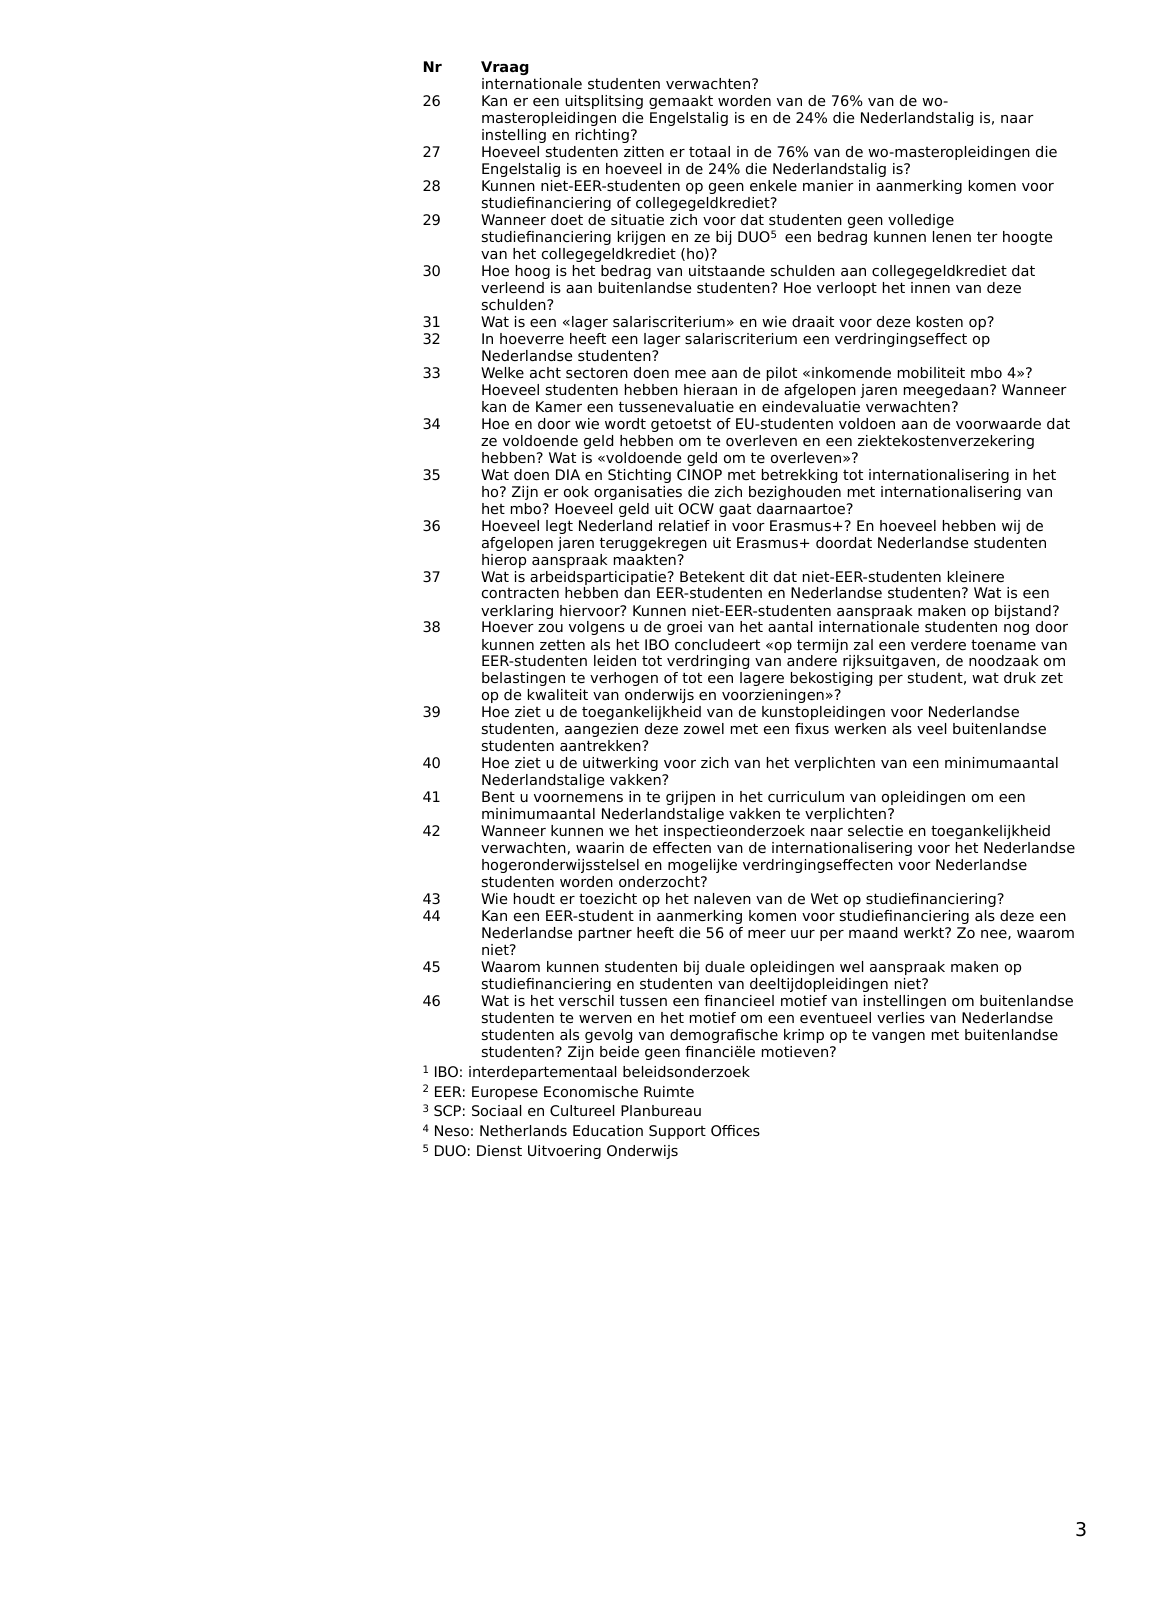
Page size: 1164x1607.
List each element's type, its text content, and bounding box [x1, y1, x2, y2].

table_cell Wat doen DIA en Stichting CINOP met betrekking tot internationalisering in het ho? Zijn er ook organisaties die zich bezighouden met internationalisering van het mbo? Hoeveel geld uit OCW gaat daarnaartoe? [475, 467, 1087, 517]
table_cell Wat is arbeidsparticipatie? Betekent dit dat niet-EER-studenten kleinere contracten hebben dan EER-studenten en Nederlandse studenten? Wat is een verklaring hiervoor? Kunnen niet-EER-studenten aanspraak maken op bijstand? [475, 569, 1087, 619]
table_cell Kan een EER-student in aanmerking komen voor studiefinanciering als deze een Nederlandse partner heeft die 56 of meer uur per maand werkt? Zo nee, waarom niet? [475, 908, 1087, 959]
table_cell 46 [422, 993, 475, 1061]
table_cell Hoe hoog is het bedrag van uitstaande schulden aan collegegeldkrediet dat verleend is aan buitenlandse studenten? Hoe verloopt het innen van deze schulden? [475, 263, 1087, 314]
table_cell 28 [422, 178, 475, 212]
table_cell 40 [422, 755, 475, 789]
table_cell Hoe en door wie wordt getoetst of EU-studenten voldoen aan de voorwaarde dat ze voldoende geld hebben om te overleven en een ziektekostenverzekering hebben? Wat is «voldoende geld om te overleven»? [475, 416, 1087, 467]
table_cell [422, 76, 475, 93]
table_header Vraag [475, 59, 1087, 76]
table_cell 1 IBO: interdepartementaal beleidsonderzoek 2 EER: Europese Economische Ruimte 3 SCP: Sociaal en Cultureel Planbureau 4 Neso: Netherlands Education Support Offices 5 DUO: Dienst Uitvoering Onderwijs [422, 1061, 1087, 1160]
table_cell 38 [422, 619, 475, 704]
table_cell 45 [422, 959, 475, 993]
table_cell Hoeveel legt Nederland relatief in voor Erasmus+? En hoeveel hebben wij de afgelopen jaren teruggekregen uit Erasmus+ doordat Nederlandse studenten hierop aanspraak maakten? [475, 518, 1087, 568]
table_cell 30 [422, 263, 475, 314]
table_cell In hoeverre heeft een lager salariscriterium een verdringingseffect op Nederlandse studenten? [475, 331, 1087, 365]
table_cell 35 [422, 467, 475, 517]
table_cell 36 [422, 518, 475, 568]
table_cell Hoeveel studenten zitten er totaal in de 76% van de wo-masteropleidingen die Engelstalig is en hoeveel in de 24% die Nederlandstalig is? [475, 144, 1087, 178]
table_cell 31 [422, 314, 475, 331]
table_cell 29 [422, 212, 475, 263]
table_cell Hoe ziet u de uitwerking voor zich van het verplichten van een minimumaantal Nederlandstalige vakken? [475, 755, 1087, 789]
table_cell 42 [422, 823, 475, 891]
table_cell 39 [422, 704, 475, 755]
table_cell Waarom kunnen studenten bij duale opleidingen wel aanspraak maken op studiefinanciering en studenten van deeltijdopleidingen niet? [475, 959, 1087, 993]
table_cell Welke acht sectoren doen mee aan de pilot «inkomende mobiliteit mbo 4»? Hoeveel studenten hebben hieraan in de afgelopen jaren meegedaan? Wanneer kan de Kamer een tussenevaluatie en eindevaluatie verwachten? [475, 365, 1087, 416]
table_cell 27 [422, 144, 475, 178]
table_cell 44 [422, 908, 475, 959]
table_cell Hoe ziet u de toegankelijkheid van de kunstopleidingen voor Nederlandse studenten, aangezien deze zowel met een fixus werken als veel buitenlandse studenten aantrekken? [475, 704, 1087, 755]
table_cell Kunnen niet-EER-studenten op geen enkele manier in aanmerking komen voor studiefinanciering of collegegeldkrediet? [475, 178, 1087, 212]
table_cell Wat is een «lager salariscriterium» en wie draait voor deze kosten op? [475, 314, 1087, 331]
table_cell 41 [422, 789, 475, 823]
table_cell Hoever zou volgens u de groei van het aantal internationale studenten nog door kunnen zetten als het IBO concludeert «op termijn zal een verdere toename van EER-studenten leiden tot verdringing van andere rijksuitgaven, de noodzaak om belastingen te verhogen of tot een lagere bekostiging per student, wat druk zet op de kwaliteit van onderwijs en voorzieningen»? [475, 619, 1087, 704]
table_cell 33 [422, 365, 475, 416]
table_cell Wie houdt er toezicht op het naleven van de Wet op studiefinanciering? [475, 891, 1087, 908]
table_cell internationale studenten verwachten? [475, 76, 1087, 93]
table_cell 37 [422, 569, 475, 619]
table_cell Wanneer doet de situatie zich voor dat studenten geen volledige studiefinanciering krijgen en ze bij DUO5 een bedrag kunnen lenen ter hoogte van het collegegeldkrediet (ho)? [475, 212, 1087, 263]
table_cell 43 [422, 891, 475, 908]
table_cell Kan er een uitsplitsing gemaakt worden van de 76% van de wo-masteropleidingen die Engelstalig is en de 24% die Nederlandstalig is, naar instelling en richting? [475, 93, 1087, 144]
table_cell Bent u voornemens in te grijpen in het curriculum van opleidingen om een minimumaantal Nederlandstalige vakken te verplichten? [475, 789, 1087, 823]
table_header Nr [422, 59, 475, 76]
table_cell 34 [422, 416, 475, 467]
table_cell 26 [422, 93, 475, 144]
table_cell 32 [422, 331, 475, 365]
table_cell Wanneer kunnen we het inspectieonderzoek naar selectie en toegankelijkheid verwachten, waarin de effecten van de internationalisering voor het Nederlandse hogeronderwijsstelsel en mogelijke verdringingseffecten voor Nederlandse studenten worden onderzocht? [475, 823, 1087, 891]
table_cell Wat is het verschil tussen een financieel motief van instellingen om buitenlandse studenten te werven en het motief om een eventueel verlies van Nederlandse studenten als gevolg van demografische krimp op te vangen met buitenlandse studenten? Zijn beide geen financiële motieven? [475, 993, 1087, 1061]
